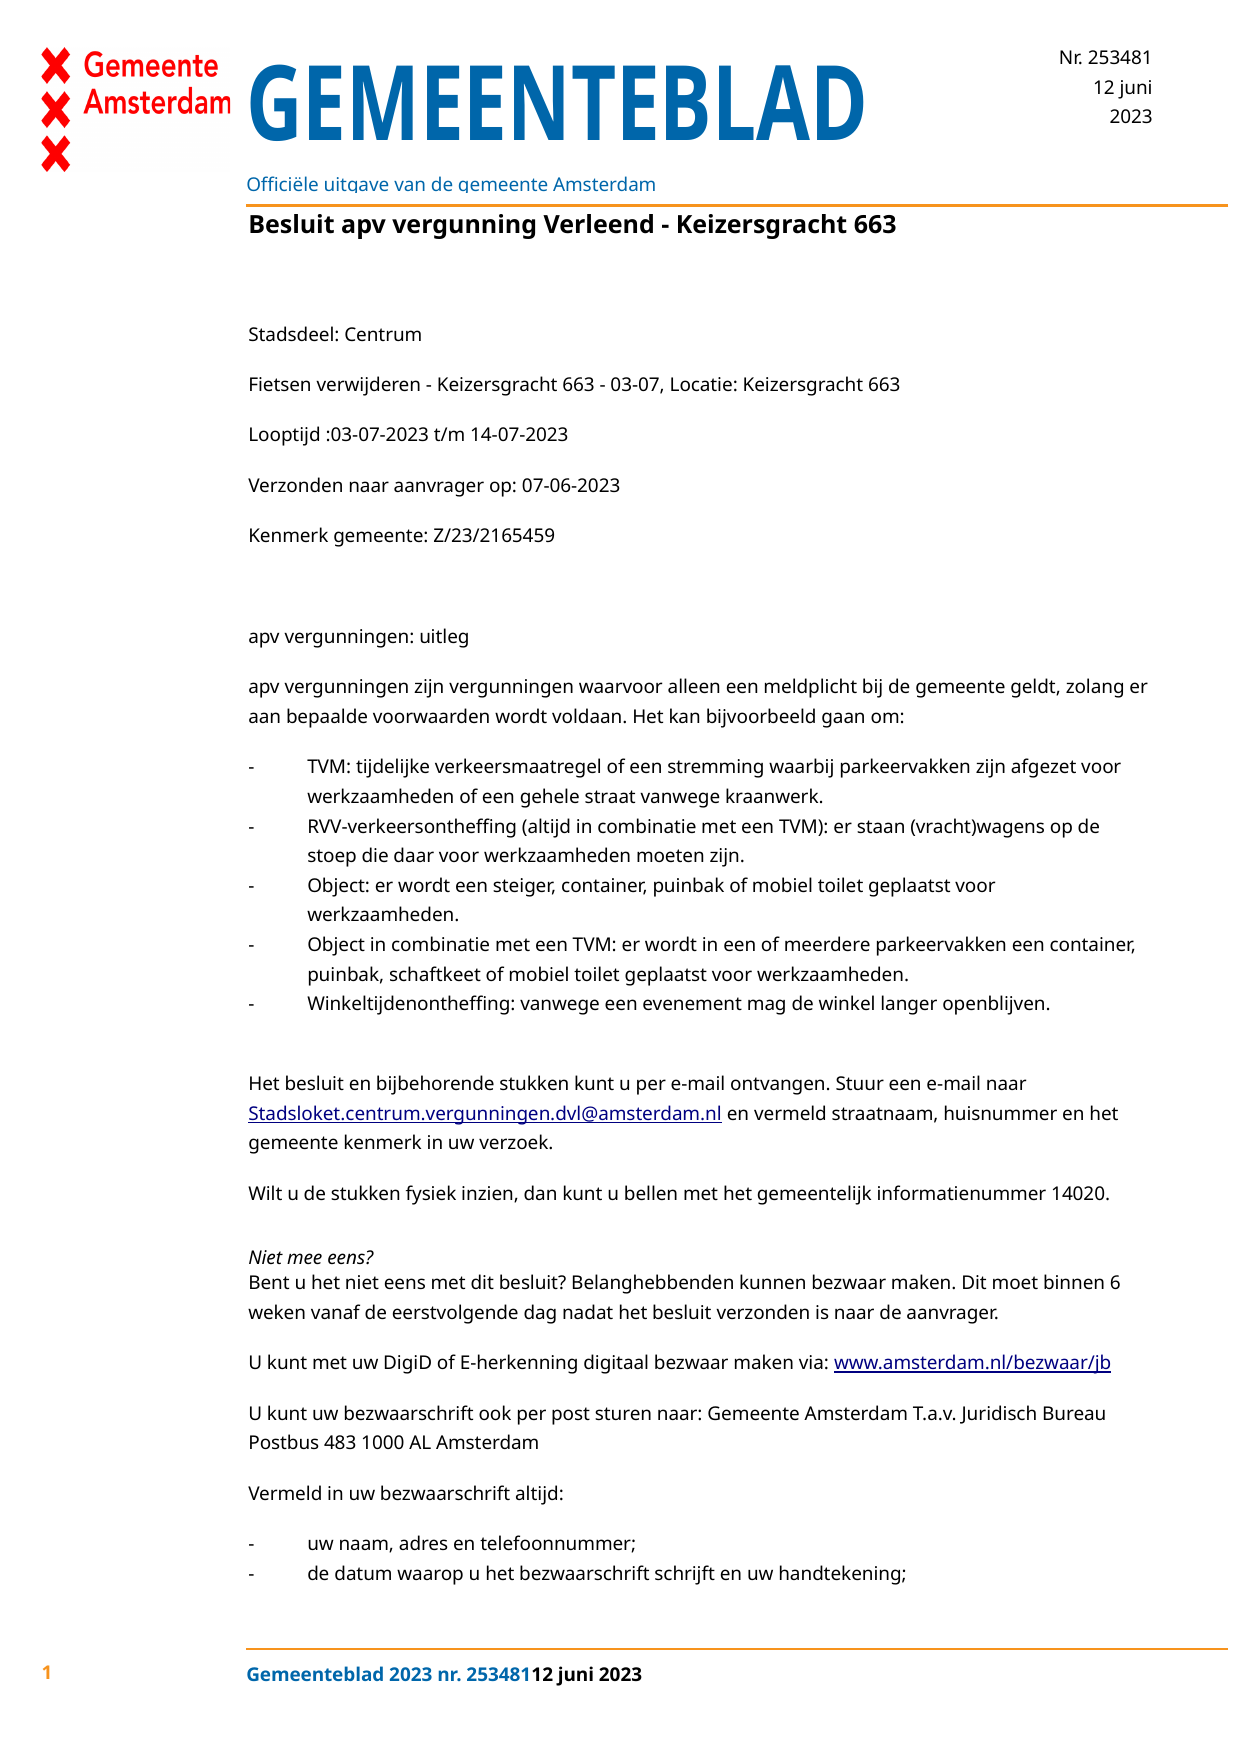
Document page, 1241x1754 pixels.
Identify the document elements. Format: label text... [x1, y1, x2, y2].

list RVV-verkeersontheffing (altijd in combinatie met een TVM): er staan (vracht)wagens op de stoep die daar voor werkzaamheden moeten zijn. [248, 813, 1152, 868]
list TVM: tijdelijke verkeersmaatregel of een stremming waarbij parkeervakken zijn afgezet voor werkzaamheden of een gehele straat vanwege kraanwerk. [248, 754, 1152, 809]
text Looptijd :03-07-2023 t/m 14-07-2023 [248, 422, 1152, 447]
text apv vergunningen: uitleg [248, 623, 1152, 649]
text Bent u het niet eens met dit besluit? Belanghebbenden kunnen bezwaar maken. Dit moet binnen 6 weken vanaf de eerstvolgende dag nadat het besluit verzonden is naar de aanvrager. [248, 1269, 1152, 1325]
text Fietsen verwijderen - Keizersgracht 663 - 03-07, Locatie: Keizersgracht 663 [248, 371, 1152, 397]
text U kunt uw bezwaarschrift ook per post sturen naar: Gemeente Amsterdam T.a.v. Juridisch Bureau Postbus 483 1000 AL Amsterdam [248, 1400, 1152, 1455]
text Verzonden naar aanvrager op: 07-06-2023 [248, 472, 1152, 498]
text Kenmerk gemeente: Z/23/2165459 [248, 522, 1152, 548]
picture [41, 47, 231, 172]
text Stadsdeel: Centrum [248, 321, 1152, 346]
text Vermeld in uw bezwaarschrift altijd: [248, 1480, 1152, 1506]
list uw naam, adres en telefoonnummer; [248, 1530, 1152, 1556]
list Object in combinatie met een TVM: er wordt in een of meerdere parkeervakken een container, puinbak, schaftkeet of mobiel toilet geplaatst voor werkzaamheden. [248, 931, 1152, 986]
list Winkeltijdenontheffing: vanwege een evenement mag de winkel langer openblijven. [248, 990, 1152, 1016]
list de datum waarop u het bezwaarschrift schrijft en uw handtekening; [248, 1560, 1152, 1586]
text Besluit apv vergunning Verleend - Keizersgracht 663 [248, 207, 1152, 241]
list Object: er wordt een steiger, container, puinbak of mobiel toilet geplaatst voor werkzaamheden. [248, 872, 1152, 927]
text Het besluit en bijbehorende stukken kunt u per e-mail ontvangen. Stuur een e-mail naar Stadsloket.centrum.vergunningen.dvl@amsterdam.nl en vermeld straatnaam, huisnummer en het gemeente kenmerk in uw verzoek. [248, 1070, 1152, 1155]
text U kunt met uw DigiD of E-herkenning digitaal bezwaar maken via: www.amsterdam.nl/bezwaar/jb [248, 1349, 1152, 1375]
text apv vergunningen zijn vergunningen waarvoor alleen een meldplicht bij de gemeente geldt, zolang er aan bepaalde voorwaarden wordt voldaan. Het kan bijvoorbeeld gaan om: [248, 674, 1152, 729]
text Niet mee eens? [248, 1244, 1152, 1269]
text Wilt u de stukken fysiek inzien, dan kunt u bellen met het gemeentelijk informatienummer 14020. [248, 1180, 1152, 1206]
